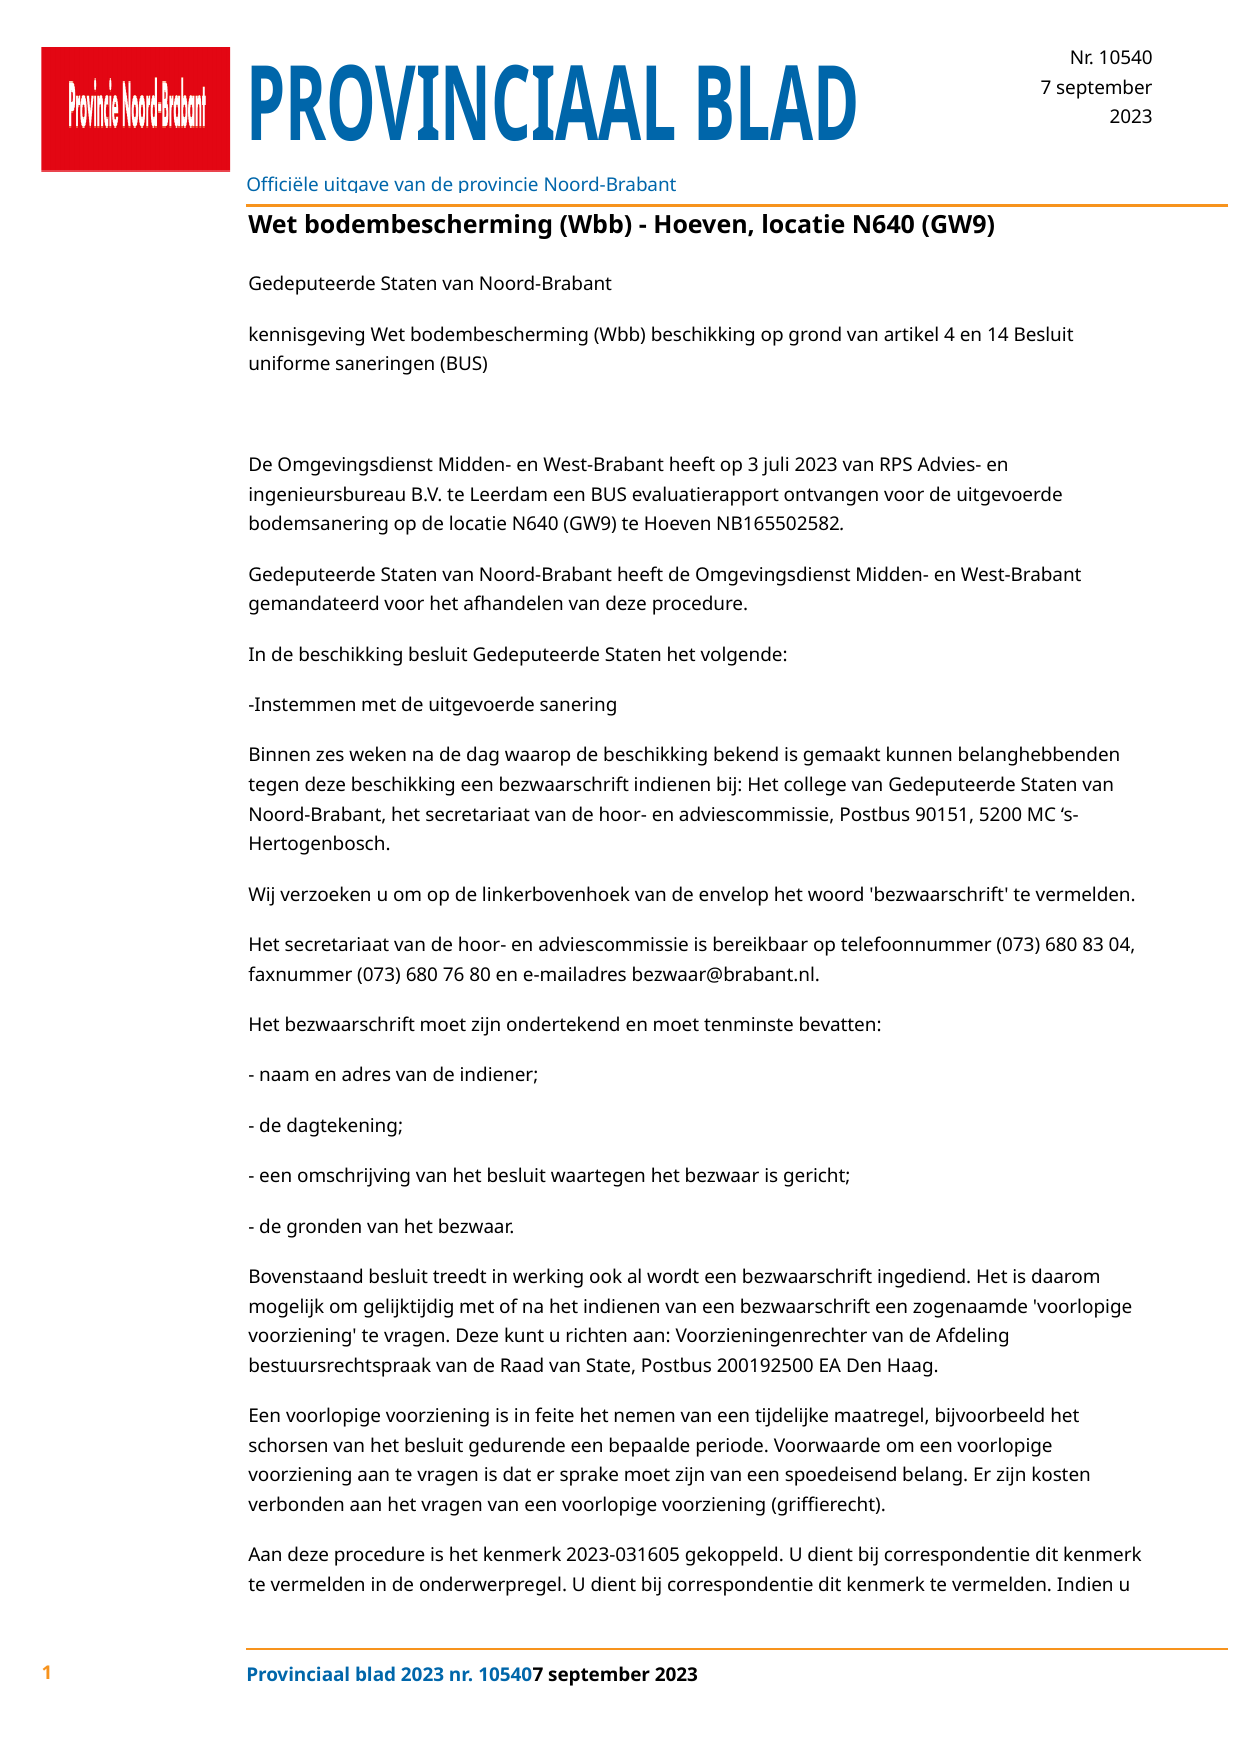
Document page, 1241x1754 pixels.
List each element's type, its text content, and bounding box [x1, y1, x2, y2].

text Bovenstaand besluit treedt in werking ook al wordt een bezwaarschrift ingediend. Het is daarom mogelijk om gelijktijdig met of na het indienen van een bezwaarschrift een zogenaamde 'voorlopige voorziening' te vragen. Deze kunt u richten aan: Voorzieningenrechter van de Afdeling bestuursrechtspraak van de Raad van State, Postbus 200192500 EA Den Haag. [248, 1263, 1152, 1378]
text Een voorlopige voorziening is in feite het nemen van een tijdelijke maatregel, bijvoorbeeld het schorsen van het besluit gedurende een bepaalde periode. Voorwaarde om een voorlopige voorziening aan te vragen is dat er sprake moet zijn van een spoedeisend belang. Er zijn kosten verbonden aan het vragen van een voorlopige voorziening (griffierecht). [248, 1402, 1152, 1517]
text Aan deze procedure is het kenmerk 2023-031605 gekoppeld. U dient bij correspondentie dit kenmerk te vermelden in de onderwerpregel. U dient bij correspondentie dit kenmerk te vermelden. Indien u [248, 1542, 1152, 1597]
text In de beschikking besluit Gedeputeerde Staten het volgende: [248, 641, 1152, 666]
text - de gronden van het bezwaar. [248, 1213, 1152, 1238]
text kennisgeving Wet bodembescherming (Wbb) beschikking op grond van artikel 4 en 14 Besluit uniforme saneringen (BUS) [248, 321, 1152, 376]
text Wet bodembescherming (Wbb) - Hoeven, locatie N640 (GW9) [248, 207, 1152, 241]
text - de dagtekening; [248, 1112, 1152, 1138]
text - een omschrijving van het besluit waartegen het bezwaar is gericht; [248, 1162, 1152, 1188]
text Wij verzoeken u om op de linkerbovenhoek van de envelop het woord 'bezwaarschrift' te vermelden. [248, 881, 1152, 906]
text Gedeputeerde Staten van Noord-Brabant heeft de Omgevingsdienst Midden- en West-Brabant gemandateerd voor het afhandelen van deze procedure. [248, 561, 1152, 616]
text Het secretariaat van de hoor- en adviescommissie is bereikbaar op telefoonnummer (073) 680 83 04, faxnummer (073) 680 76 80 en e-mailadres bezwaar@brabant.nl. [248, 931, 1152, 986]
picture [41, 47, 231, 172]
text -Instemmen met de uitgevoerde sanering [248, 691, 1152, 717]
text - naam en adres van de indiener; [248, 1062, 1152, 1087]
text Gedeputeerde Staten van Noord-Brabant [248, 270, 1152, 296]
text Binnen zes weken na de dag waarop de beschikking bekend is gemaakt kunnen belanghebbenden tegen deze beschikking een bezwaarschrift indienen bij: Het college van Gedeputeerde Staten van Noord-Brabant, het secretariaat van de hoor- en adviescommissie, Postbus 90151, 5200 MC ‘s-Hertogenbosch. [248, 742, 1152, 856]
text De Omgevingsdienst Midden- en West-Brabant heeft op 3 juli 2023 van RPS Advies- en ingenieursbureau B.V. te Leerdam een BUS evaluatierapport ontvangen voor de uitgevoerde bodemsanering op de locatie N640 (GW9) te Hoeven NB165502582. [248, 451, 1152, 536]
text Het bezwaarschrift moet zijn ondertekend en moet tenminste bevatten: [248, 1011, 1152, 1037]
